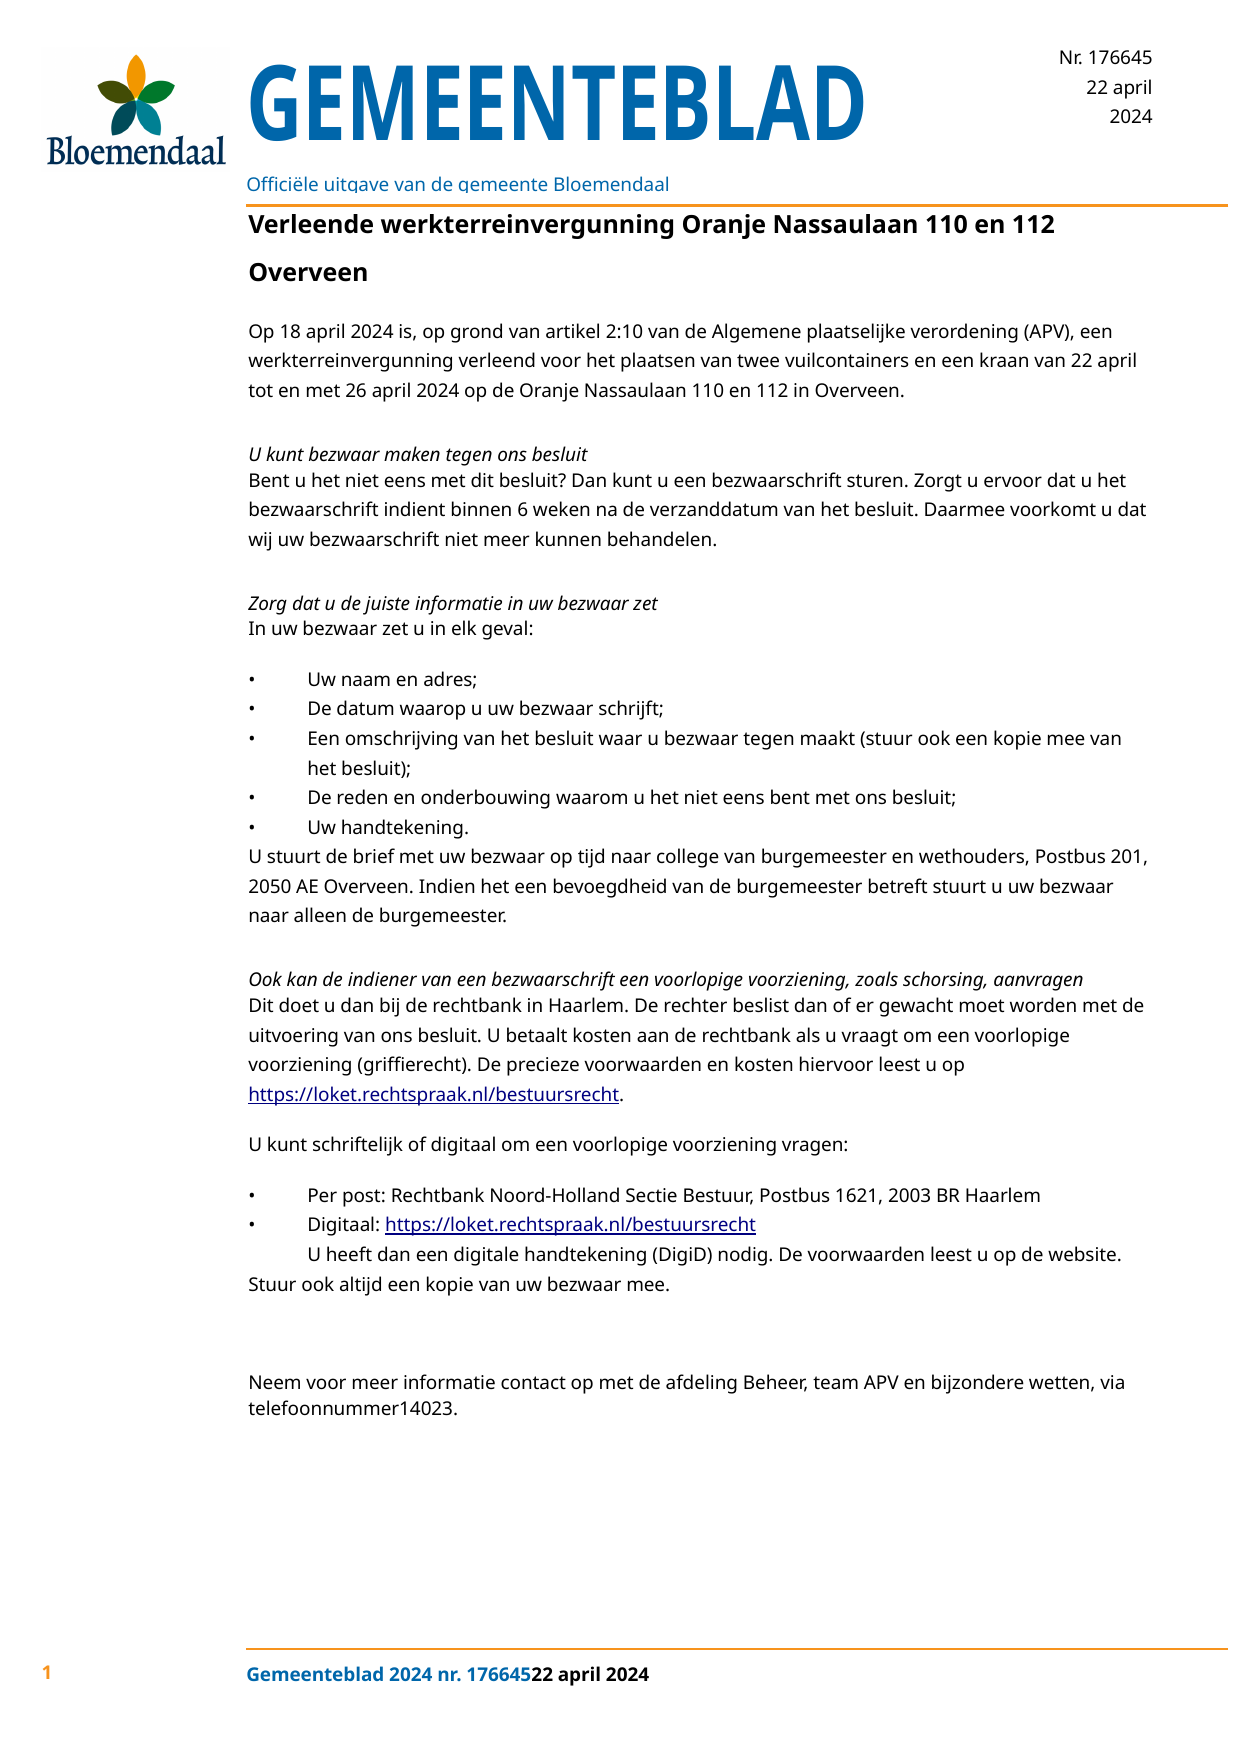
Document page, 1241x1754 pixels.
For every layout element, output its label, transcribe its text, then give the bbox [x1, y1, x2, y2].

text In uw bezwaar zet u in elk geval: [248, 616, 1152, 641]
text Bent u het niet eens met dit besluit? Dan kunt u een bezwaarschrift sturen. Zorgt u ervoor dat u het bezwaarschrift indient binnen 6 weken na de verzanddatum van het besluit. Daarmee voorkomt u dat wij uw bezwaarschrift niet meer kunnen behandelen. [248, 467, 1152, 552]
text Ook kan de indiener van een bezwaarschrift een voorlopige voorziening, zoals schorsing, aanvragen [248, 967, 1152, 992]
list Per post: Rechtbank Noord-Holland Sectie Bestuur, Postbus 1621, 2003 BR Haarlem [248, 1182, 1152, 1208]
text Neem voor meer informatie contact op met de afdeling Beheer, team APV en bijzondere wetten, via telefoonnummer14023. [248, 1369, 1152, 1420]
list Uw naam en adres; [248, 666, 1152, 692]
list Uw handtekening. [248, 814, 1152, 840]
list Een omschrijving van het besluit waar u bezwaar tegen maakt (stuur ook een kopie mee van het besluit); [248, 725, 1152, 781]
picture [41, 47, 231, 172]
text U stuurt de brief met uw bezwaar op tijd naar college van burgemeester en wethouders, Postbus 201, 2050 AE Overveen. Indien het een bevoegdheid van de burgemeester betreft stuurt u uw bezwaar naar alleen de burgemeester. [248, 843, 1152, 928]
list De datum waarop u uw bezwaar schrijft; [248, 696, 1152, 721]
text Dit doet u dan bij de rechtbank in Haarlem. De rechter beslist dan of er gewacht moet worden met de uitvoering van ons besluit. U betaalt kosten aan de rechtbank als u vraagt om een voorlopige voorziening (griffierecht). De precieze voorwaarden en kosten hiervoor leest u op https://loket.rechtspraak.nl/bestuursrecht. [248, 992, 1152, 1107]
list De reden en onderbouwing waarom u het niet eens bent met ons besluit; [248, 784, 1152, 810]
list U heeft dan een digitale handtekening (DigiD) nodig. De voorwaarden leest u op de website. [248, 1241, 1152, 1267]
text U kunt schriftelijk of digitaal om een voorlopige voorziening vragen: [248, 1132, 1152, 1157]
list Digitaal: https://loket.rechtspraak.nl/bestuursrecht [248, 1212, 1152, 1237]
text Zorg dat u de juiste informatie in uw bezwaar zet [248, 590, 1152, 616]
text U kunt bezwaar maken tegen ons besluit [248, 441, 1152, 467]
text Verleende werkterreinvergunning Oranje Nassaulaan 110 en 112 Overveen [248, 207, 1152, 288]
text Op 18 april 2024 is, op grond van artikel 2:10 van de Algemene plaatselijke verordening (APV), een werkterreinvergunning verleend voor het plaatsen van twee vuilcontainers en een kraan van 22 april tot en met 26 april 2024 op de Oranje Nassaulaan 110 en 112 in Overveen. [248, 318, 1152, 403]
text Stuur ook altijd een kopie van uw bezwaar mee. [248, 1271, 1152, 1296]
